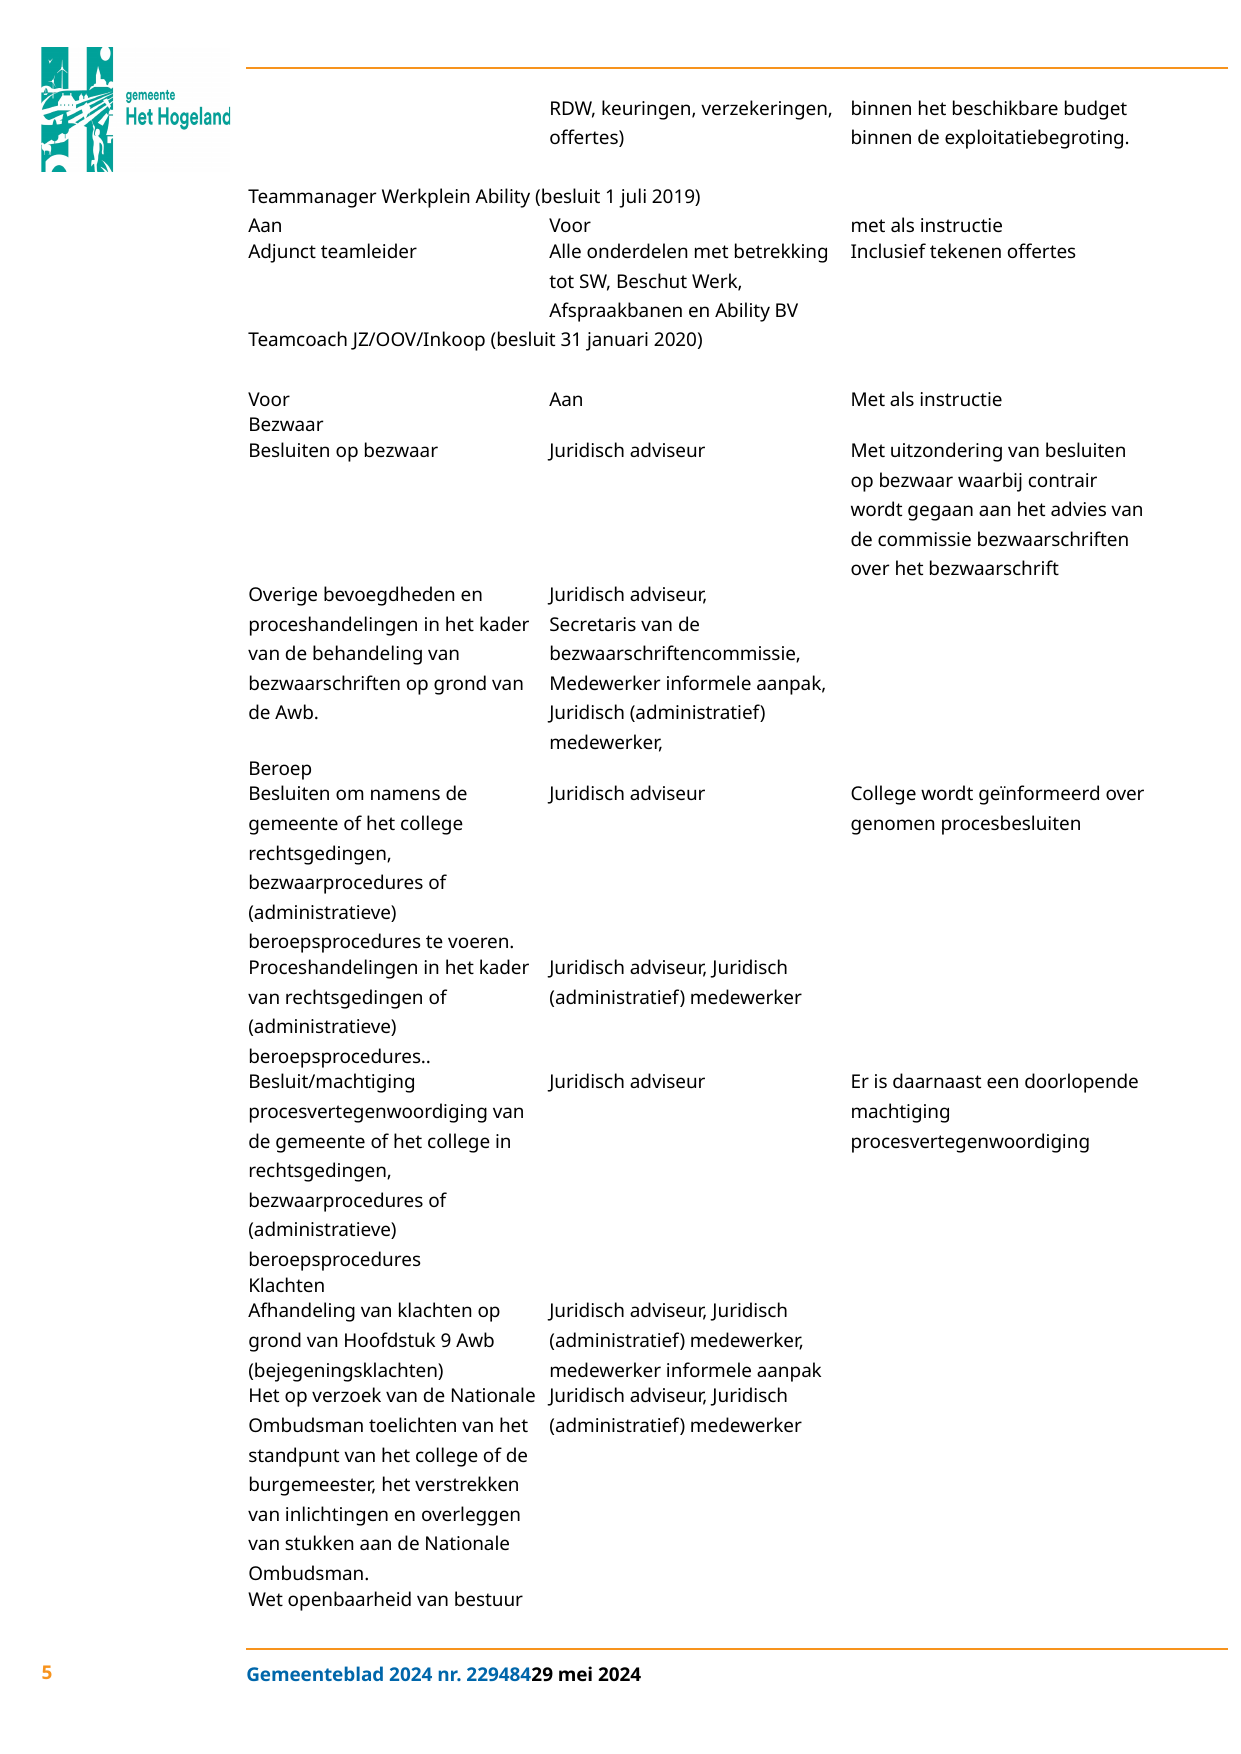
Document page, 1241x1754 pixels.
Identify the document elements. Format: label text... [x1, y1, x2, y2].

table_cell Juridisch adviseur [549, 781, 850, 954]
table_cell Alle onderdelen met betrekking tot SW, Beschut Werk, Afspraakbanen en Ability BV [549, 238, 850, 323]
picture [41, 47, 231, 172]
table_cell Inclusief tekenen offertes [850, 238, 1152, 323]
table_cell Besluiten op bezwaar [248, 437, 549, 581]
table_cell RDW, keuringen, verzekeringen, offertes) [549, 95, 850, 150]
table_cell College wordt geïnformeerd over genomen procesbesluiten [850, 781, 1152, 954]
table_header Voor [248, 386, 549, 411]
table_cell Beroep [248, 755, 549, 781]
table_cell Juridisch adviseur, Juridisch (administratief) medewerker, medewerker informele aanpak [549, 1298, 850, 1383]
table_cell Met uitzondering van besluiten op bezwaar waarbij contrair wordt gegaan aan het advies van de commissie bezwaarschriften over het bezwaarschrift [850, 437, 1152, 581]
table_cell Wet openbaarheid van bestuur [248, 1586, 549, 1612]
table_cell Besluit/machtiging procesvertegenwoordiging van de gemeente of het college in rechtsgedingen, bezwaarprocedures of (administratieve) beroepsprocedures [248, 1069, 549, 1272]
table_cell Bezwaar [248, 411, 549, 437]
table_cell Juridisch adviseur, Secretaris van de bezwaarschriftencommissie, Medewerker informele aanpak, Juridisch (administratief) medewerker, [549, 581, 850, 755]
table_cell Juridisch adviseur [549, 437, 850, 581]
table_cell Het op verzoek van de Nationale Ombudsman toelichten van het standpunt van het college of de burgemeester, het verstrekken van inlichtingen en overleggen van stukken aan de Nationale Ombudsman. [248, 1383, 549, 1586]
table_cell Klachten [248, 1272, 549, 1298]
table_cell Adjunct teamleider [248, 238, 549, 323]
table_cell Juridisch adviseur [549, 1069, 850, 1272]
table_cell Afhandeling van klachten op grond van Hoofdstuk 9 Awb (bejegeningsklachten) [248, 1298, 549, 1383]
table_cell [850, 954, 1152, 1069]
table_cell [248, 95, 549, 150]
table_cell [850, 1298, 1152, 1383]
table_cell binnen het beschikbare budget binnen de exploitatiebegroting. [850, 95, 1152, 150]
text Teamcoach JZ/OOV/Inkoop (besluit 31 januari 2020) [248, 326, 1152, 352]
table_cell Overige bevoegdheden en proceshandelingen in het kader van de behandeling van bezwaarschriften op grond van de Awb. [248, 581, 549, 755]
table_header Met als instructie [850, 386, 1152, 411]
table_header Aan [248, 213, 549, 238]
table_cell Besluiten om namens de gemeente of het college rechtsgedingen, bezwaarprocedures of (administratieve) beroepsprocedures te voeren. [248, 781, 549, 954]
table_cell Juridisch adviseur, Juridisch (administratief) medewerker [549, 1383, 850, 1586]
text Teammanager Werkplein Ability (besluit 1 juli 2019) [248, 183, 1152, 209]
table_cell Proceshandelingen in het kader van rechtsgedingen of (administratieve) beroepsprocedures.. [248, 954, 549, 1069]
table_cell [850, 1383, 1152, 1586]
table_header met als instructie [850, 213, 1152, 238]
table_header Aan [549, 386, 850, 411]
table_cell [850, 581, 1152, 755]
table_header Voor [549, 213, 850, 238]
table_cell Juridisch adviseur, Juridisch (administratief) medewerker [549, 954, 850, 1069]
table_cell Er is daarnaast een doorlopende machtiging procesvertegenwoordiging [850, 1069, 1152, 1272]
